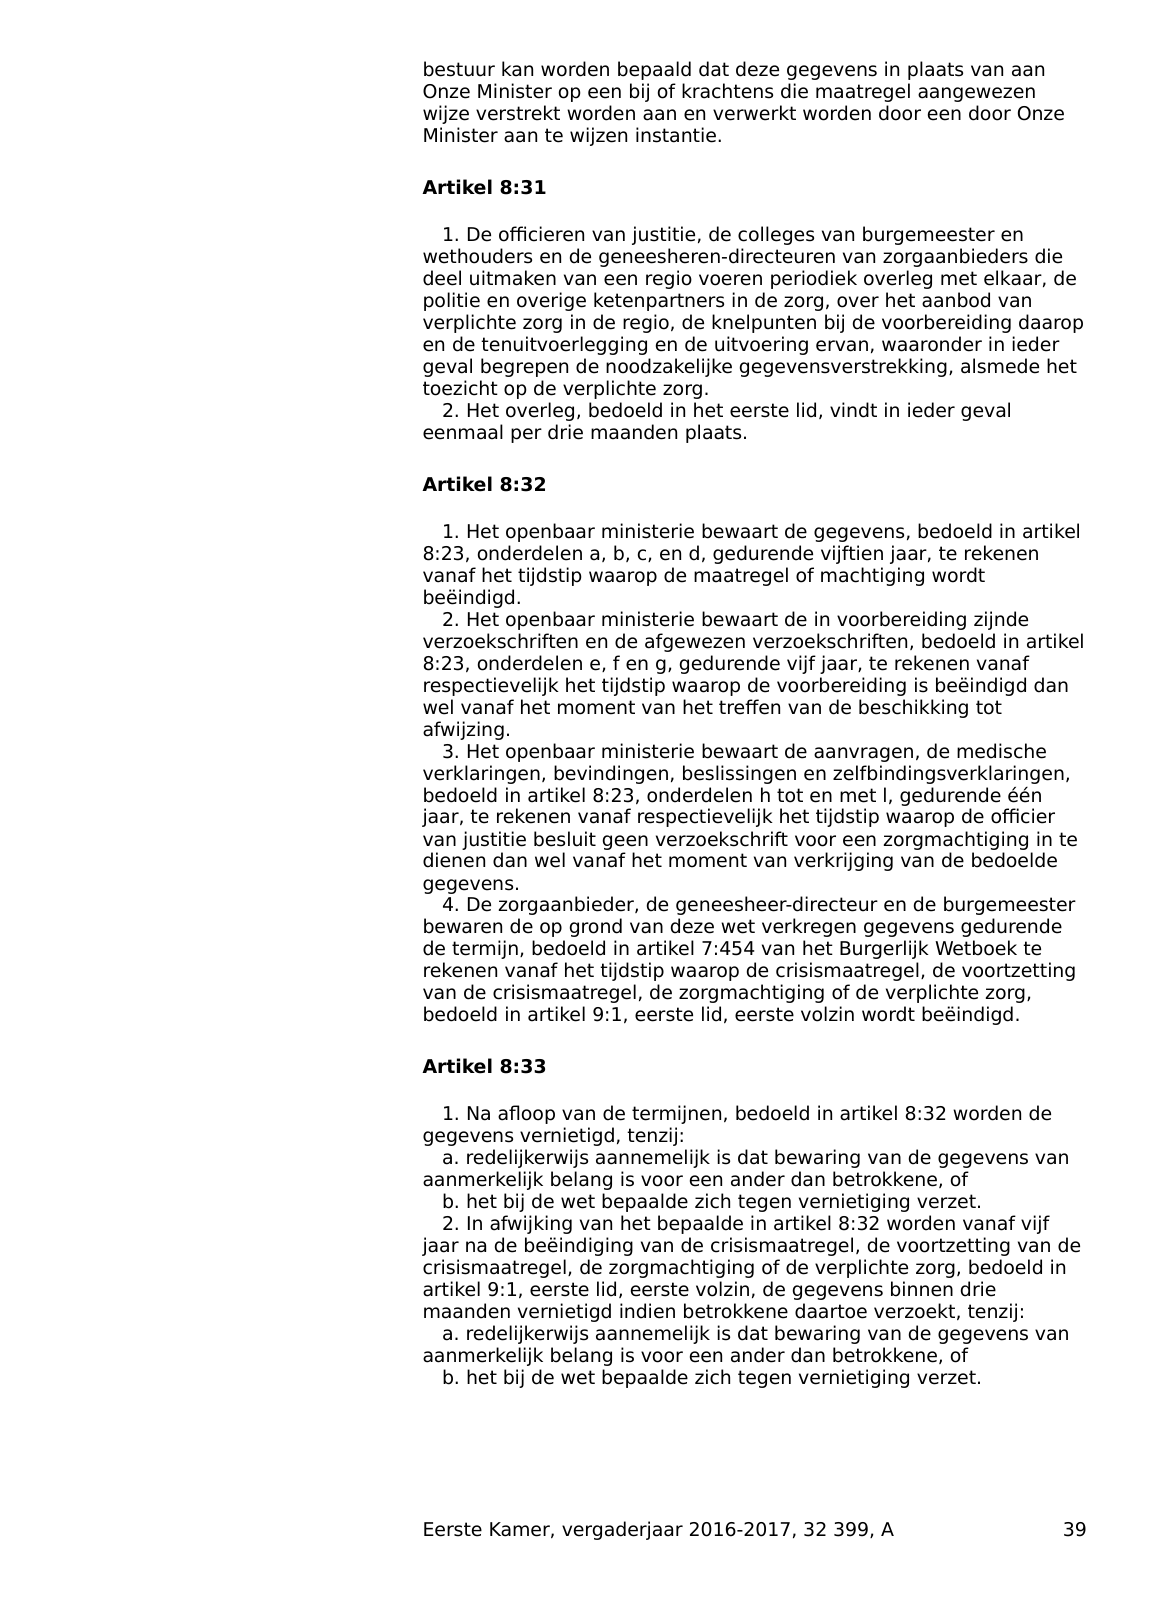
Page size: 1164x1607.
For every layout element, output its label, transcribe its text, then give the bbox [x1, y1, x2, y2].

subtitle Artikel 8:31 [422, 177, 1087, 199]
text b. het bij de wet bepaalde zich tegen vernietiging verzet. [422, 1367, 1087, 1389]
text 1. De officieren van justitie, de colleges van burgemeester en wethouders en de geneesheren-directeuren van zorgaanbieders die deel uitmaken van een regio voeren periodiek overleg met elkaar, de politie en overige ketenpartners in de zorg, over het aanbod van verplichte zorg in de regio, de knelpunten bij de voorbereiding daarop en de tenuitvoerlegging en de uitvoering ervan, waaronder in ieder geval begrepen de noodzakelijke gegevensverstrekking, alsmede het toezicht op de verplichte zorg. [422, 224, 1087, 400]
text b. het bij de wet bepaalde zich tegen vernietiging verzet. [422, 1191, 1087, 1213]
text 1. Het openbaar ministerie bewaart de gegevens, bedoeld in artikel 8:23, onderdelen a, b, c, en d, gedurende vijftien jaar, te rekenen vanaf het tijdstip waarop de maatregel of machtiging wordt beëindigd. [422, 521, 1087, 609]
subtitle Artikel 8:32 [422, 474, 1087, 496]
text bestuur kan worden bepaald dat deze gegevens in plaats van aan Onze Minister op een bij of krachtens die maatregel aangewezen wijze verstrekt worden aan en verwerkt worden door een door Onze Minister aan te wijzen instantie. [422, 59, 1087, 147]
text 4. De zorgaanbieder, de geneesheer-directeur en de burgemeester bewaren de op grond van deze wet verkregen gegevens gedurende de termijn, bedoeld in artikel 7:454 van het Burgerlijk Wetboek te rekenen vanaf het tijdstip waarop de crisismaatregel, de voortzetting van de crisismaatregel, de zorgmachtiging of de verplichte zorg, bedoeld in artikel 9:1, eerste lid, eerste volzin wordt beëindigd. [422, 894, 1087, 1026]
text a. redelijkerwijs aannemelijk is dat bewaring van de gegevens van aanmerkelijk belang is voor een ander dan betrokkene, of [422, 1147, 1087, 1191]
subtitle Artikel 8:33 [422, 1056, 1087, 1078]
text 2. Het openbaar ministerie bewaart de in voorbereiding zijnde verzoekschriften en de afgewezen verzoekschriften, bedoeld in artikel 8:23, onderdelen e, f en g, gedurende vijf jaar, te rekenen vanaf respectievelijk het tijdstip waarop de voorbereiding is beëindigd dan wel vanaf het moment van het treffen van de beschikking tot afwijzing. [422, 609, 1087, 741]
text 1. Na afloop van de termijnen, bedoeld in artikel 8:32 worden de gegevens vernietigd, tenzij: [422, 1103, 1087, 1147]
text 2. In afwijking van het bepaalde in artikel 8:32 worden vanaf vijf jaar na de beëindiging van de crisismaatregel, de voortzetting van de crisismaatregel, de zorgmachtiging of de verplichte zorg, bedoeld in artikel 9:1, eerste lid, eerste volzin, de gegevens binnen drie maanden vernietigd indien betrokkene daartoe verzoekt, tenzij: [422, 1213, 1087, 1323]
text 2. Het overleg, bedoeld in het eerste lid, vindt in ieder geval eenmaal per drie maanden plaats. [422, 400, 1087, 444]
text 3. Het openbaar ministerie bewaart de aanvragen, de medische verklaringen, bevindingen, beslissingen en zelfbindingsverklaringen, bedoeld in artikel 8:23, onderdelen h tot en met l, gedurende één jaar, te rekenen vanaf respectievelijk het tijdstip waarop de officier van justitie besluit geen verzoekschrift voor een zorgmachtiging in te dienen dan wel vanaf het moment van verkrijging van de bedoelde gegevens. [422, 741, 1087, 894]
text a. redelijkerwijs aannemelijk is dat bewaring van de gegevens van aanmerkelijk belang is voor een ander dan betrokkene, of [422, 1323, 1087, 1367]
